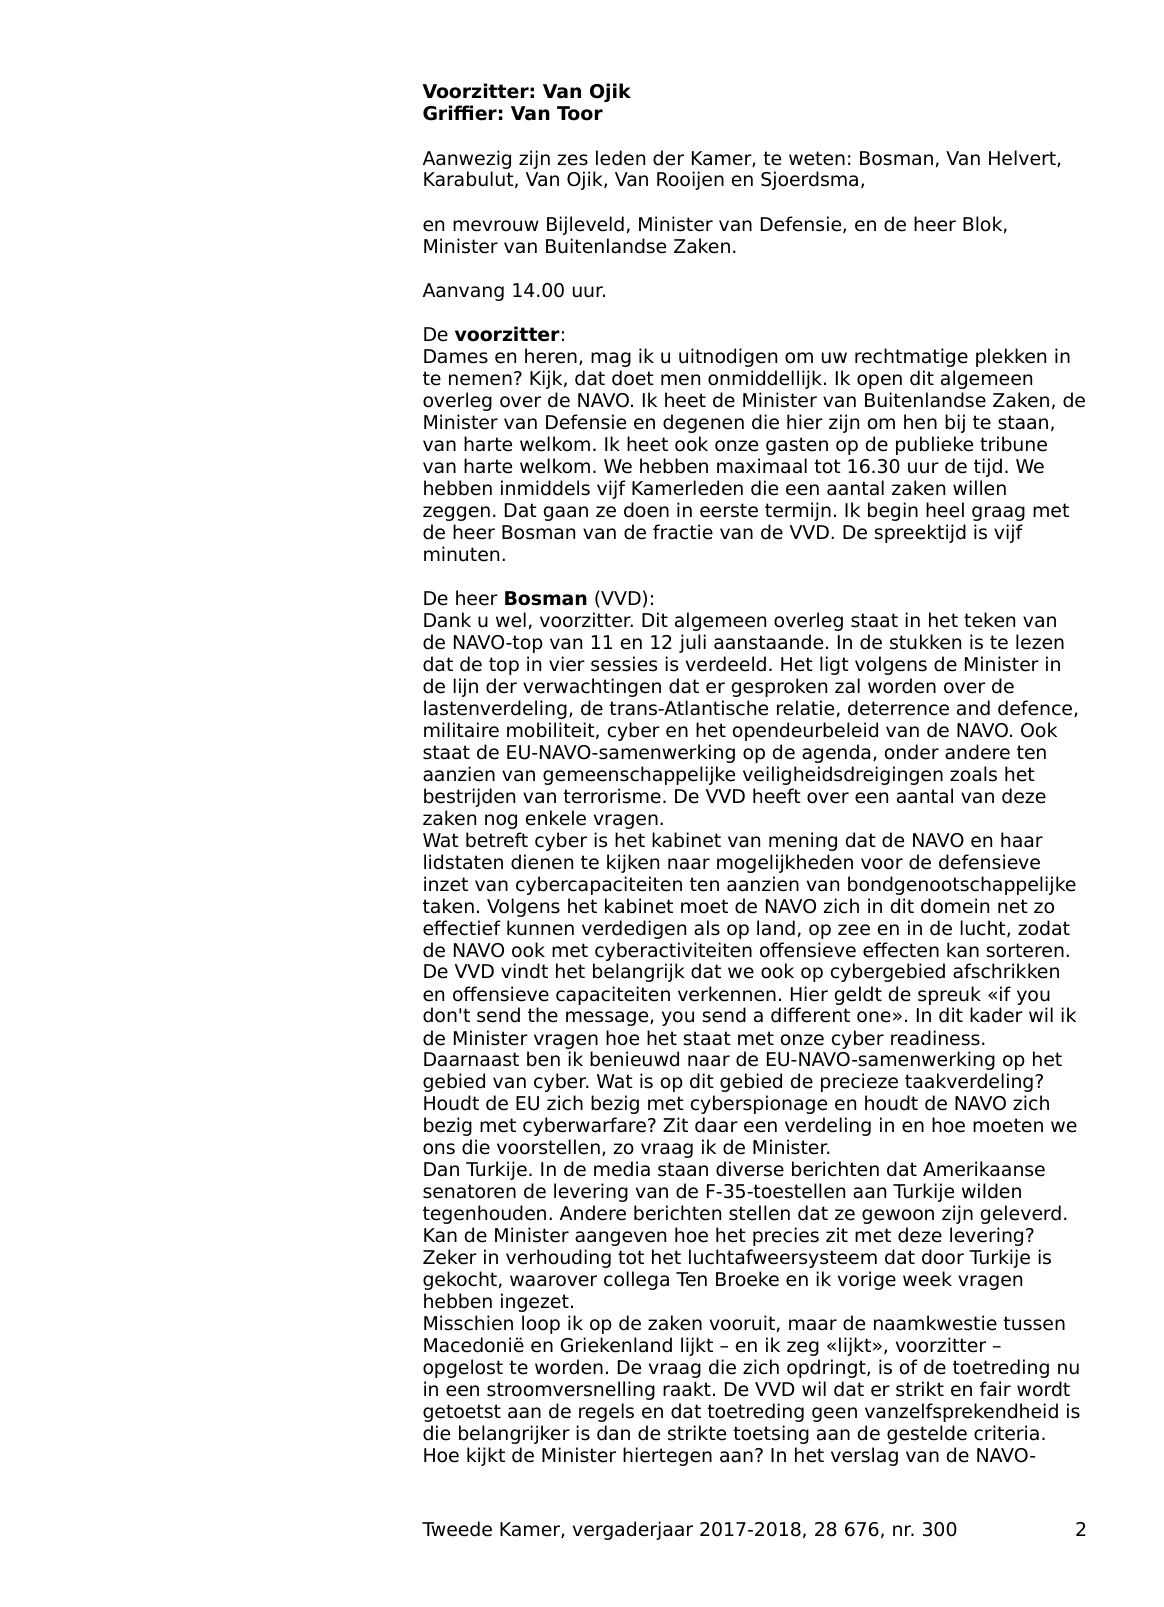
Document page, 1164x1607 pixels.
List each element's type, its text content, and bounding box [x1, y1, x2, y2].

text Wat betreft cyber is het kabinet van mening dat de NAVO en haar lidstaten dienen te kijken naar mogelijkheden voor de defensieve inzet van cybercapaciteiten ten aanzien van bondgenootschappelijke taken. Volgens het kabinet moet de NAVO zich in dit domein net zo effectief kunnen verdedigen als op land, op zee en in de lucht, zodat de NAVO ook met cyberactiviteiten offensieve effecten kan sorteren. De VVD vindt het belangrijk dat we ook op cybergebied afschrikken en offensieve capaciteiten verkennen. Hier geldt de spreuk «if you don't send the message, you send a different one». In dit kader wil ik de Minister vragen hoe het staat met onze cyber readiness. Daarnaast ben ik benieuwd naar de EU-NAVO-samenwerking op het gebied van cyber. Wat is op dit gebied de precieze taakverdeling? Houdt de EU zich bezig met cyberspionage en houdt de NAVO zich bezig met cyberwarfare? Zit daar een verdeling in en hoe moeten we ons die voorstellen, zo vraag ik de Minister. [422, 829, 1087, 1159]
text Dank u wel, voorzitter. Dit algemeen overleg staat in het teken van de NAVO-top van 11 en 12 juli aanstaande. In de stukken is te lezen dat de top in vier sessies is verdeeld. Het ligt volgens de Minister in de lijn der verwachtingen dat er gesproken zal worden over de lastenverdeling, de trans-Atlantische relatie, deterrence and defence, militaire mobiliteit, cyber en het opendeurbeleid van de NAVO. Ook staat de EU-NAVO-samenwerking op de agenda, onder andere ten aanzien van gemeenschappelijke veiligheidsdreigingen zoals het bestrijden van terrorisme. De VVD heeft over een aantal van deze zaken nog enkele vragen. [422, 610, 1087, 829]
text Dan Turkije. In de media staan diverse berichten dat Amerikaanse senatoren de levering van de F-35-toestellen aan Turkije wilden tegenhouden. Andere berichten stellen dat ze gewoon zijn geleverd. Kan de Minister aangeven hoe het precies zit met deze levering? Zeker in verhouding tot het luchtafweersysteem dat door Turkije is gekocht, waarover collega Ten Broeke en ik vorige week vragen hebben ingezet. [422, 1159, 1087, 1313]
text Aanvang 14.00 uur. [422, 280, 1087, 302]
text Aanwezig zijn zes leden der Kamer, te weten: Bosman, Van Helvert, Karabulut, Van Ojik, Van Rooijen en Sjoerdsma, [422, 147, 1087, 191]
text De voorzitter: [422, 324, 1087, 346]
text De heer Bosman (VVD): [422, 588, 1087, 610]
text Griffier: Van Toor [422, 103, 1087, 125]
text Dames en heren, mag ik u uitnodigen om uw rechtmatige plekken in te nemen? Kijk, dat doet men onmiddellijk. Ik open dit algemeen overleg over de NAVO. Ik heet de Minister van Buitenlandse Zaken, de Minister van Defensie en degenen die hier zijn om hen bij te staan, van harte welkom. Ik heet ook onze gasten op de publieke tribune van harte welkom. We hebben maximaal tot 16.30 uur de tijd. We hebben inmiddels vijf Kamerleden die een aantal zaken willen zeggen. Dat gaan ze doen in eerste termijn. Ik begin heel graag met de heer Bosman van de fractie van de VVD. De spreektijd is vijf minuten. [422, 346, 1087, 566]
text Misschien loop ik op de zaken vooruit, maar de naamkwestie tussen Macedonië en Griekenland lijkt – en ik zeg «lijkt», voorzitter – opgelost te worden. De vraag die zich opdringt, is of de toetreding nu in een stroomversnelling raakt. De VVD wil dat er strikt en fair wordt getoetst aan de regels en dat toetreding geen vanzelfsprekendheid is die belangrijker is dan de strikte toetsing aan de gestelde criteria. Hoe kijkt de Minister hiertegen aan? In het verslag van de NAVO- [422, 1313, 1087, 1467]
text Voorzitter: Van Ojik [422, 81, 1087, 103]
text en mevrouw Bijleveld, Minister van Defensie, en de heer Blok, Minister van Buitenlandse Zaken. [422, 213, 1087, 257]
